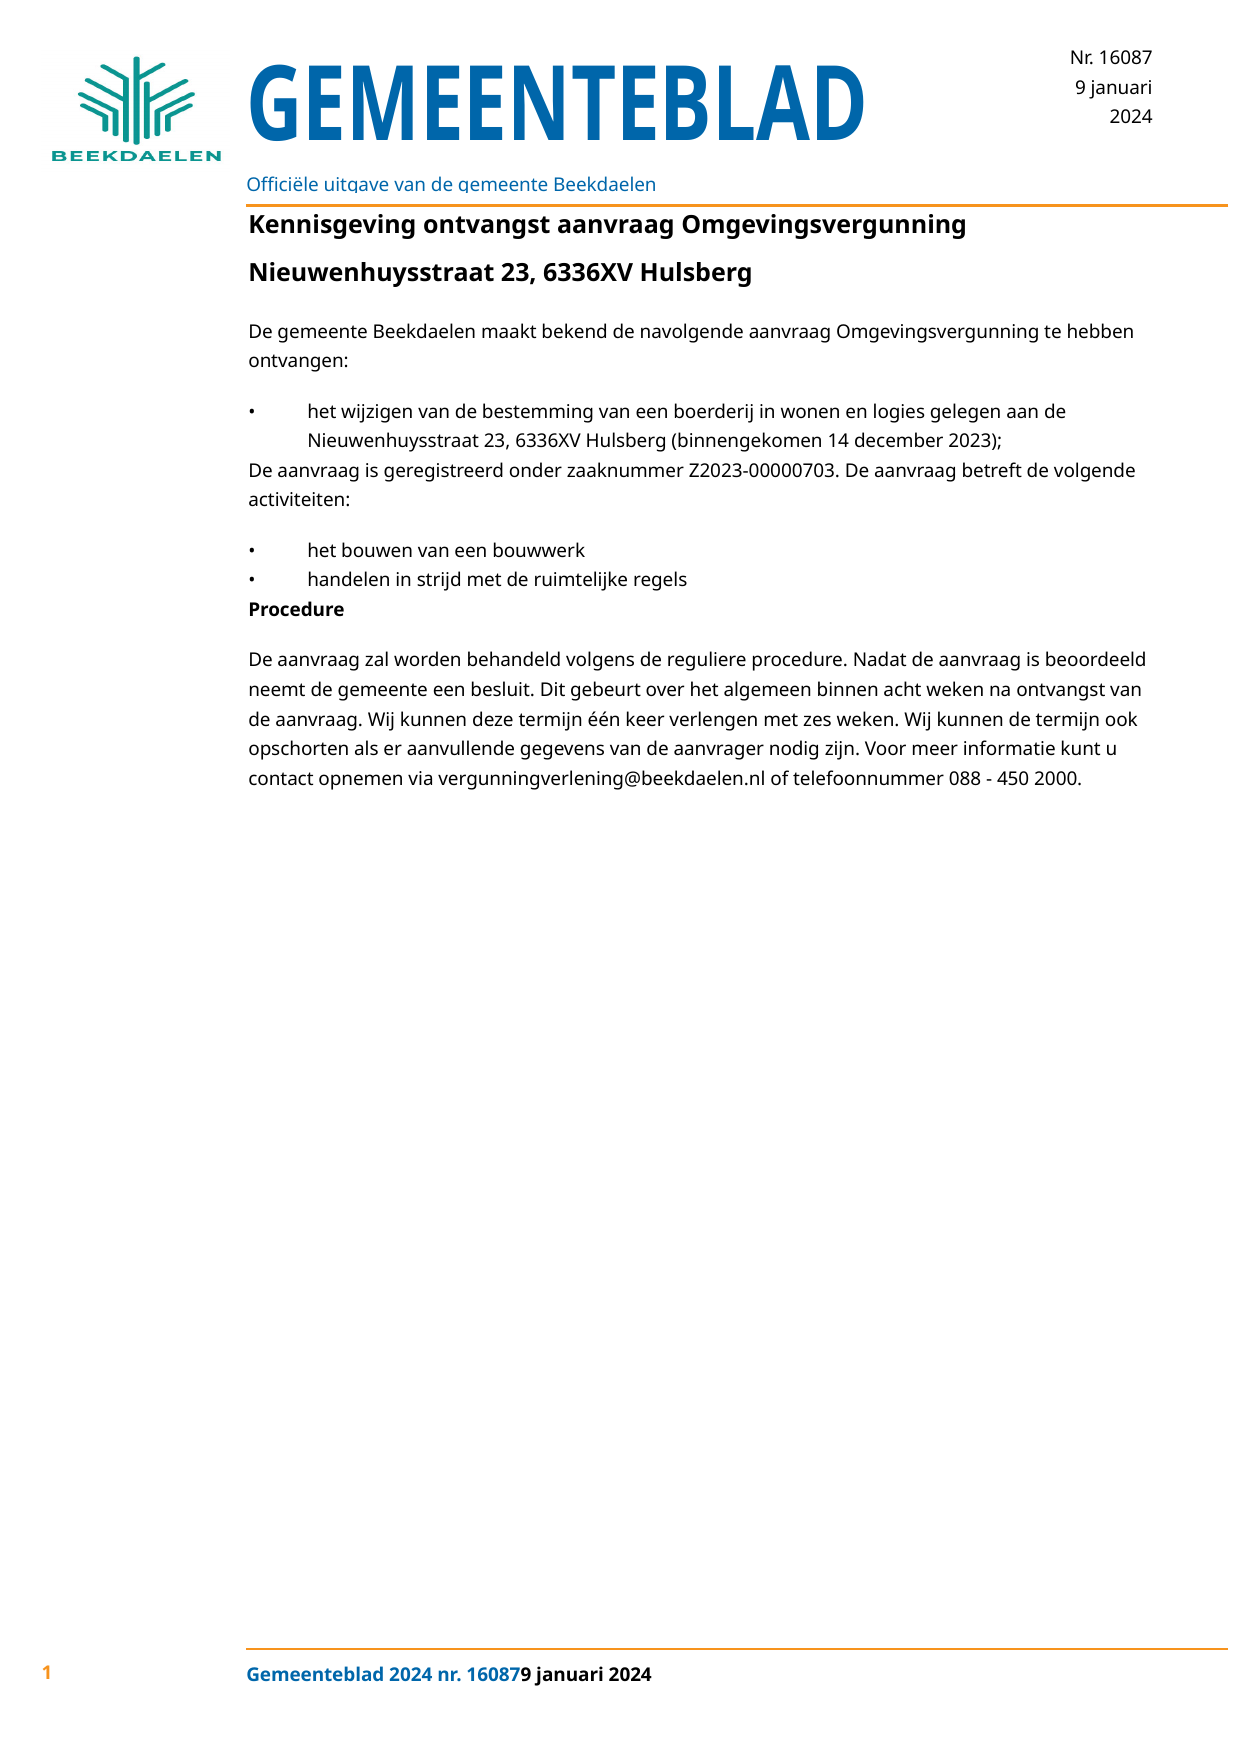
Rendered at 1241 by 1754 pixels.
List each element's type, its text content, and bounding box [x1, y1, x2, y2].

text De aanvraag zal worden behandeld volgens de reguliere procedure. Nadat de aanvraag is beoordeeld neemt de gemeente een besluit. Dit gebeurt over het algemeen binnen acht weken na ontvangst van de aanvraag. Wij kunnen deze termijn één keer verlengen met zes weken. Wij kunnen de termijn ook opschorten als er aanvullende gegevens van de aanvrager nodig zijn. Voor meer informatie kunt u contact opnemen via vergunningverlening@beekdaelen.nl of telefoonnummer 088 - 450 2000. [248, 647, 1152, 791]
text De gemeente Beekdaelen maakt bekend de navolgende aanvraag Omgevingsvergunning te hebben ontvangen: [248, 318, 1152, 373]
picture [41, 47, 231, 172]
text Procedure [248, 596, 1152, 622]
text De aanvraag is geregistreerd onder zaaknummer Z2023-00000703. De aanvraag betreft de volgende activiteiten: [248, 457, 1152, 512]
list het bouwen van een bouwwerk [248, 537, 1152, 563]
list het wijzigen van de bestemming van een boerderij in wonen en logies gelegen aan de Nieuwenhuysstraat 23, 6336XV Hulsberg (binnengekomen 14 december 2023); [248, 398, 1152, 453]
list handelen in strijd met de ruimtelijke regels [248, 567, 1152, 592]
text Kennisgeving ontvangst aanvraag Omgevingsvergunning Nieuwenhuysstraat 23, 6336XV Hulsberg [248, 207, 1152, 288]
